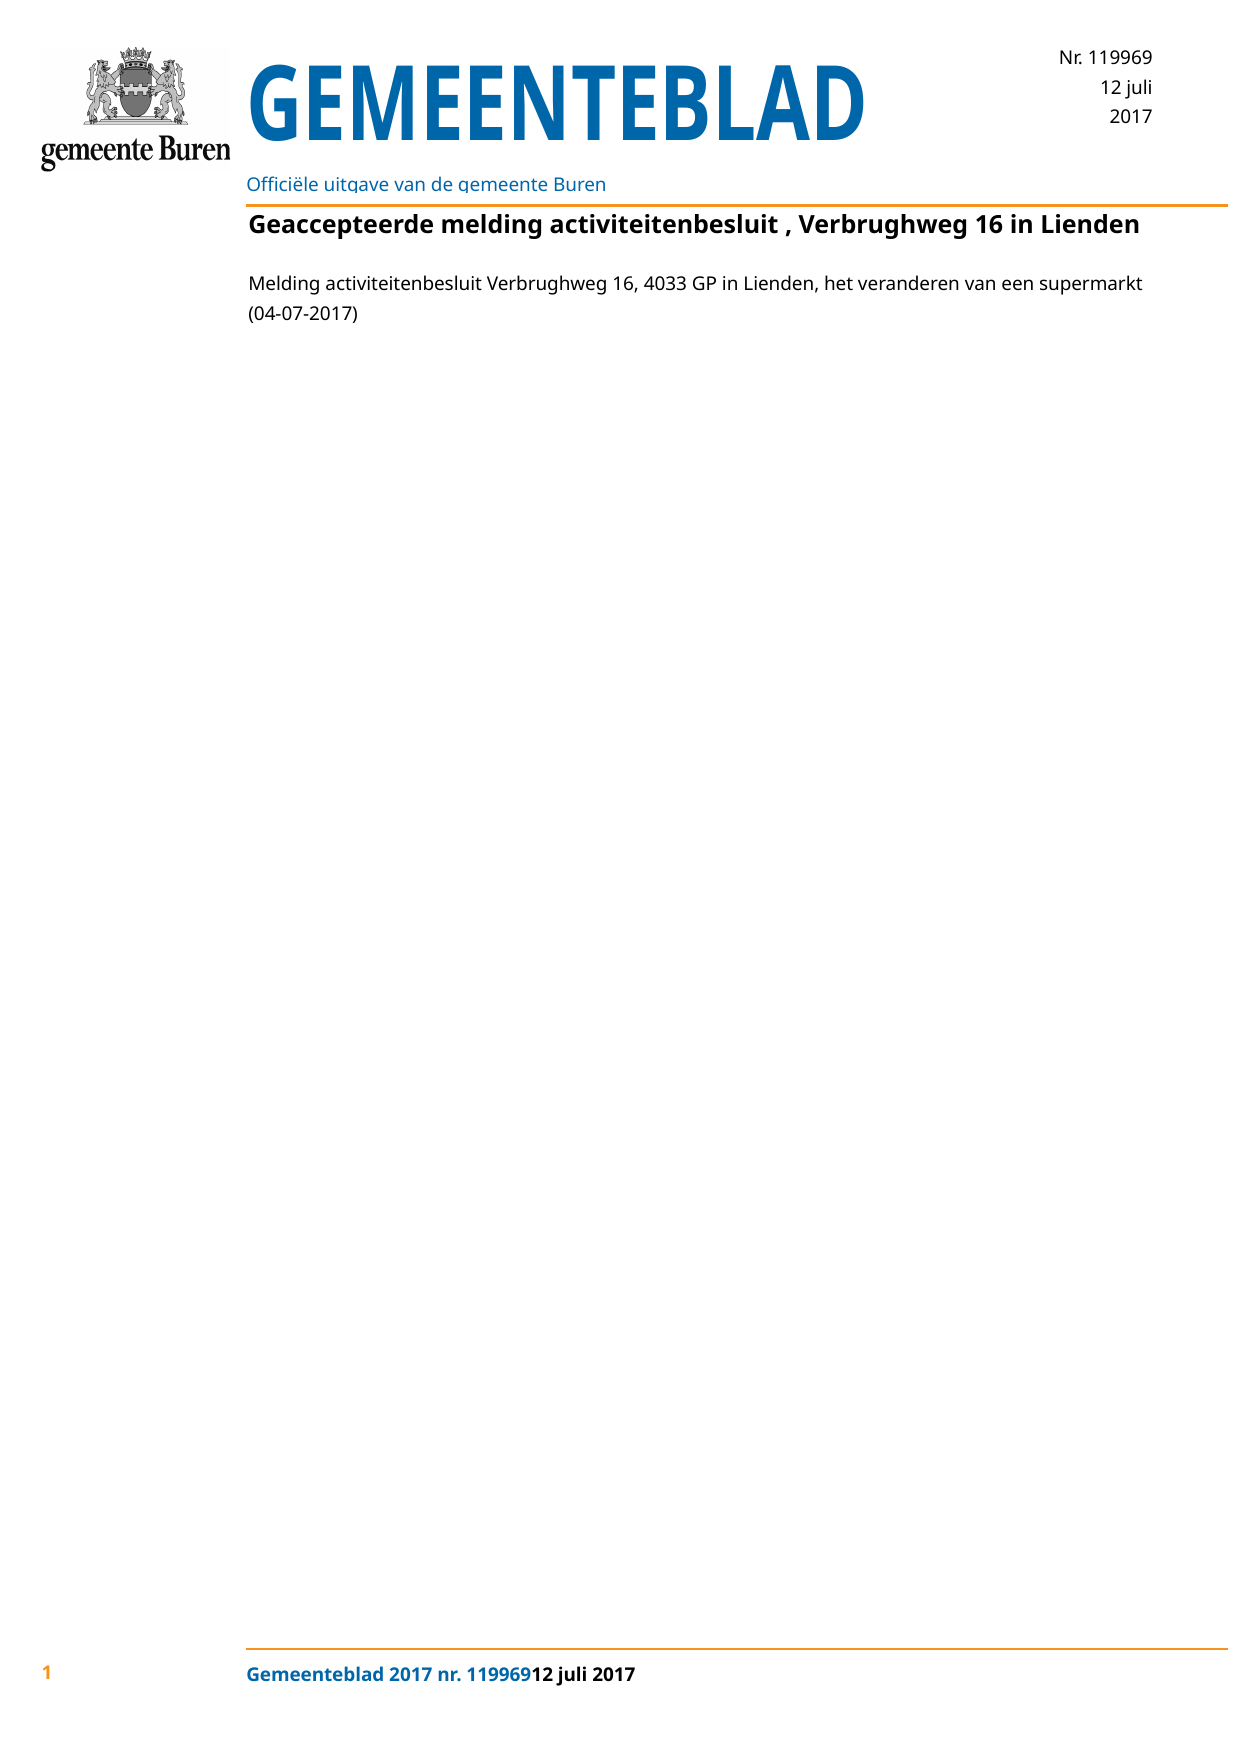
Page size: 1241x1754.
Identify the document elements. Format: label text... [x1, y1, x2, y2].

text Melding activiteitenbesluit Verbrughweg 16, 4033 GP in Lienden, het veranderen van een supermarkt (04-07-2017) [248, 270, 1152, 326]
picture [41, 47, 231, 172]
text Geaccepteerde melding activiteitenbesluit , Verbrughweg 16 in Lienden [248, 207, 1152, 241]
